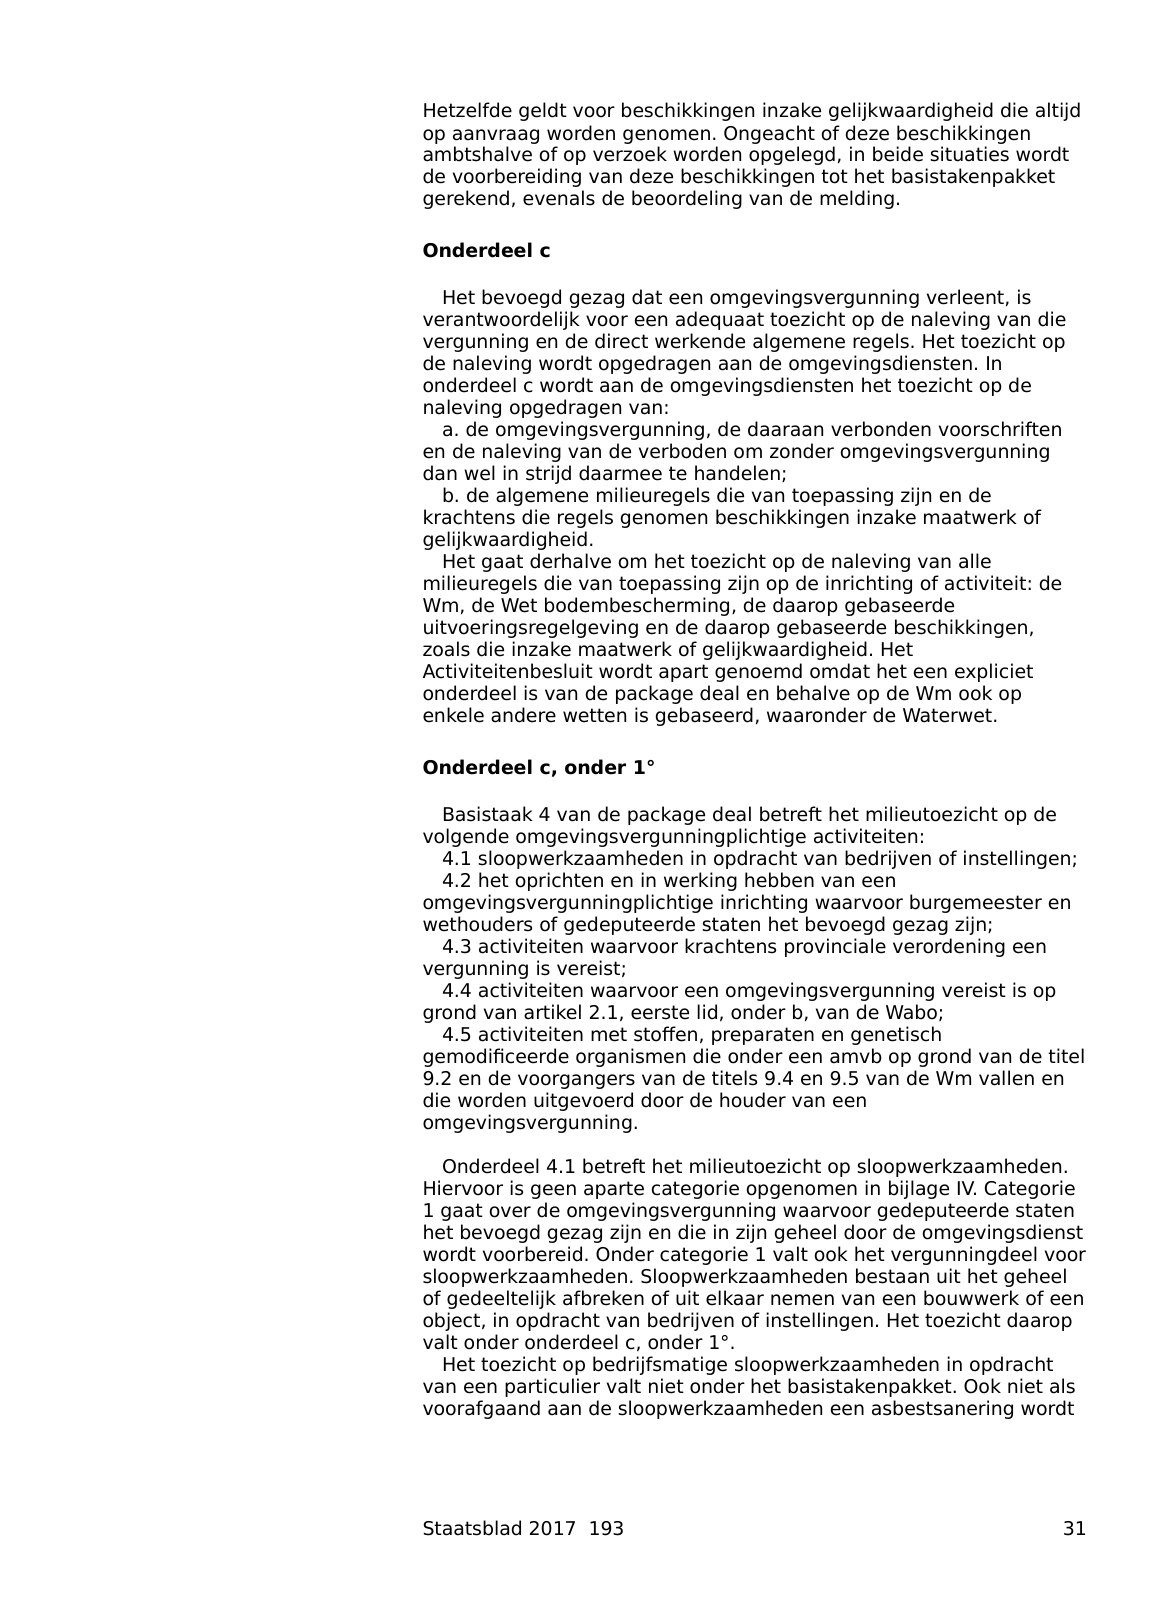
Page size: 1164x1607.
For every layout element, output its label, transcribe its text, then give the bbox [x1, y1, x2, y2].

text Het gaat derhalve om het toezicht op de naleving van alle milieuregels die van toepassing zijn op de inrichting of activiteit: de Wm, de Wet bodembescherming, de daarop gebaseerde uitvoeringsregelgeving en de daarop gebaseerde beschikkingen, zoals die inzake maatwerk of gelijkwaardigheid. Het Activiteitenbesluit wordt apart genoemd omdat het een expliciet onderdeel is van de package deal en behalve op de Wm ook op enkele andere wetten is gebaseerd, waaronder de Waterwet. [422, 551, 1087, 727]
text a. de omgevingsvergunning, de daaraan verbonden voorschriften en de naleving van de verboden om zonder omgevingsvergunning dan wel in strijd daarmee te handelen; [422, 419, 1087, 485]
subtitle Onderdeel c, onder 1° [422, 757, 1087, 779]
text b. de algemene milieuregels die van toepassing zijn en de krachtens die regels genomen beschikkingen inzake maatwerk of gelijkwaardigheid. [422, 485, 1087, 551]
text Het toezicht op bedrijfsmatige sloopwerkzaamheden in opdracht van een particulier valt niet onder het basistakenpakket. Ook niet als voorafgaand aan de sloopwerkzaamheden een asbestsanering wordt [422, 1353, 1087, 1419]
text 4.3 activiteiten waarvoor krachtens provinciale verordening een vergunning is vereist; [422, 936, 1087, 980]
text 4.2 het oprichten en in werking hebben van een omgevingsvergunningplichtige inrichting waarvoor burgemeester en wethouders of gedeputeerde staten het bevoegd gezag zijn; [422, 870, 1087, 936]
text Hetzelfde geldt voor beschikkingen inzake gelijkwaardigheid die altijd op aanvraag worden genomen. Ongeacht of deze beschikkingen ambtshalve of op verzoek worden opgelegd, in beide situaties wordt de voorbereiding van deze beschikkingen tot het basistakenpakket gerekend, evenals de beoordeling van de melding. [422, 100, 1087, 210]
text Het bevoegd gezag dat een omgevingsvergunning verleent, is verantwoordelijk voor een adequaat toezicht op de naleving van die vergunning en de direct werkende algemene regels. Het toezicht op de naleving wordt opgedragen aan de omgevingsdiensten. In onderdeel c wordt aan de omgevingsdiensten het toezicht op de naleving opgedragen van: [422, 287, 1087, 419]
text 4.1 sloopwerkzaamheden in opdracht van bedrijven of instellingen; [422, 848, 1087, 870]
text 4.4 activiteiten waarvoor een omgevingsvergunning vereist is op grond van artikel 2.1, eerste lid, onder b, van de Wabo; [422, 980, 1087, 1024]
text 4.5 activiteiten met stoffen, preparaten en genetisch gemodificeerde organismen die onder een amvb op grond van de titel 9.2 en de voorgangers van de titels 9.4 en 9.5 van de Wm vallen en die worden uitgevoerd door de houder van een omgevingsvergunning. [422, 1024, 1087, 1133]
text Onderdeel 4.1 betreft het milieutoezicht op sloopwerkzaamheden. Hiervoor is geen aparte categorie opgenomen in bijlage IV. Categorie 1 gaat over de omgevingsvergunning waarvoor gedeputeerde staten het bevoegd gezag zijn en die in zijn geheel door de omgevingsdienst wordt voorbereid. Onder categorie 1 valt ook het vergunningdeel voor sloopwerkzaamheden. Sloopwerkzaamheden bestaan uit het geheel of gedeeltelijk afbreken of uit elkaar nemen van een bouwwerk of een object, in opdracht van bedrijven of instellingen. Het toezicht daarop valt onder onderdeel c, onder 1°. [422, 1156, 1087, 1353]
subtitle Onderdeel c [422, 240, 1087, 262]
text Basistaak 4 van de package deal betreft het milieutoezicht op de volgende omgevingsvergunningplichtige activiteiten: [422, 804, 1087, 848]
